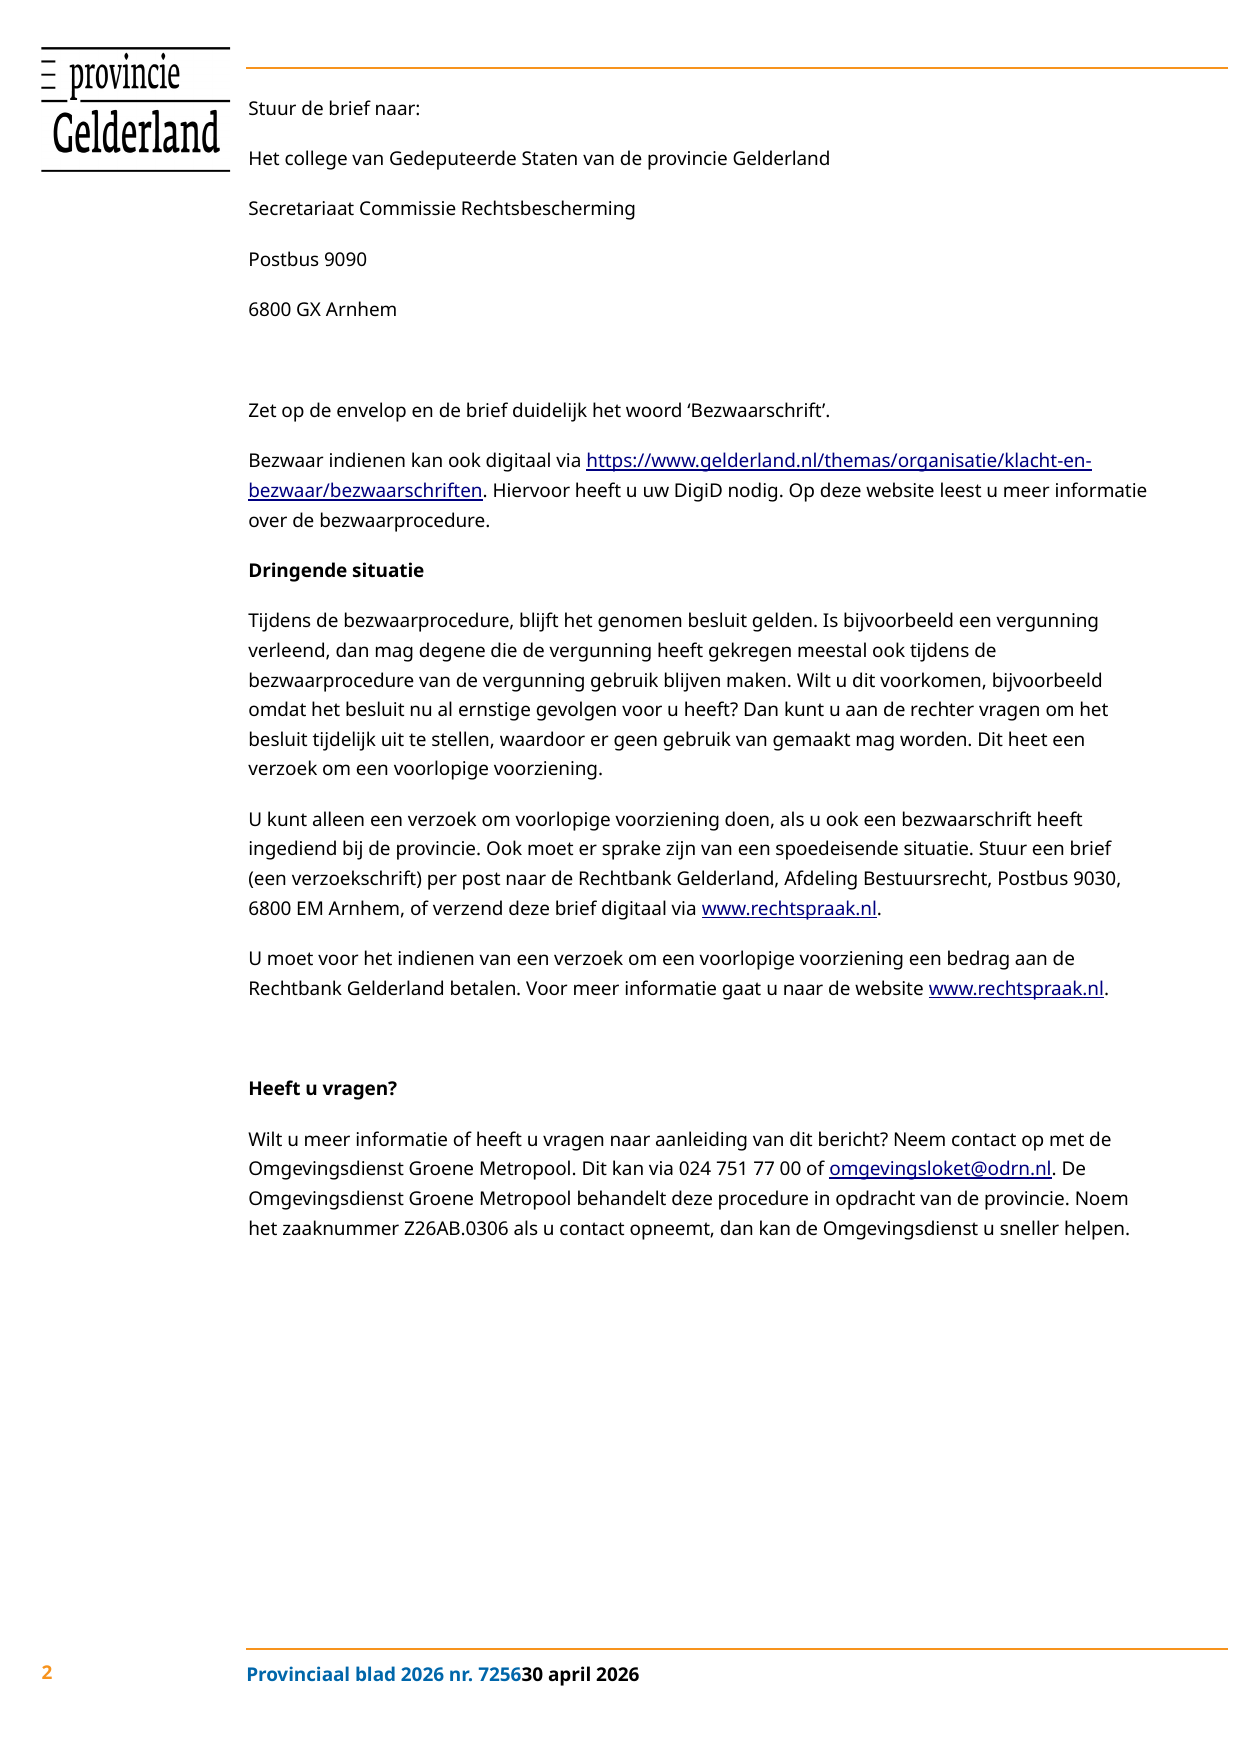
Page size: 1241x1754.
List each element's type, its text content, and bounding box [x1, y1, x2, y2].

text Secretariaat Commissie Rechtsbescherming [248, 196, 1152, 221]
text Heeft u vragen? [248, 1076, 1152, 1101]
text Zet op de envelop en de brief duidelijk het woord ‘Bezwaarschrift’. [248, 397, 1152, 423]
text Bezwaar indienen kan ook digitaal via https://www.gelderland.nl/themas/organisatie/klacht-en-bezwaar/bezwaarschriften. Hiervoor heeft u uw DigiD nodig. Op deze website leest u meer informatie over de bezwaarprocedure. [248, 448, 1152, 533]
text U moet voor het indienen van een verzoek om een voorlopige voorziening een bedrag aan de Rechtbank Gelderland betalen. Voor meer informatie gaat u naar de website www.rechtspraak.nl. [248, 945, 1152, 1001]
text Postbus 9090 [248, 246, 1152, 272]
picture [41, 47, 231, 172]
text Het college van Gedeputeerde Staten van de provincie Gelderland [248, 145, 1152, 171]
text Tijdens de bezwaarprocedure, blijft het genomen besluit gelden. Is bijvoorbeeld een vergunning verleend, dan mag degene die de vergunning heeft gekregen meestal ook tijdens de bezwaarprocedure van de vergunning gebruik blijven maken. Wilt u dit voorkomen, bijvoorbeeld omdat het besluit nu al ernstige gevolgen voor u heeft? Dan kunt u aan de rechter vragen om het besluit tijdelijk uit te stellen, waardoor er geen gebruik van gemaakt mag worden. Dit heet een verzoek om een voorlopige voorziening. [248, 608, 1152, 781]
text Stuur de brief naar: [248, 95, 1152, 121]
text U kunt alleen een verzoek om voorlopige voorziening doen, als u ook een bezwaarschrift heeft ingediend bij de provincie. Ook moet er sprake zijn van een spoedeisende situatie. Stuur een brief (een verzoekschrift) per post naar de Rechtbank Gelderland, Afdeling Bestuursrecht, Postbus 9030, 6800 EM Arnhem, of verzend deze brief digitaal via www.rechtspraak.nl. [248, 806, 1152, 921]
text Dringende situatie [248, 557, 1152, 583]
text Wilt u meer informatie of heeft u vragen naar aanleiding van dit bericht? Neem contact op met de Omgevingsdienst Groene Metropool. Dit kan via 024 751 77 00 of omgevingsloket@odrn.nl. De Omgevingsdienst Groene Metropool behandelt deze procedure in opdracht van de provincie. Noem het zaaknummer Z26AB.0306 als u contact opneemt, dan kan de Omgevingsdienst u sneller helpen. [248, 1126, 1152, 1241]
text 6800 GX Arnhem [248, 296, 1152, 322]
